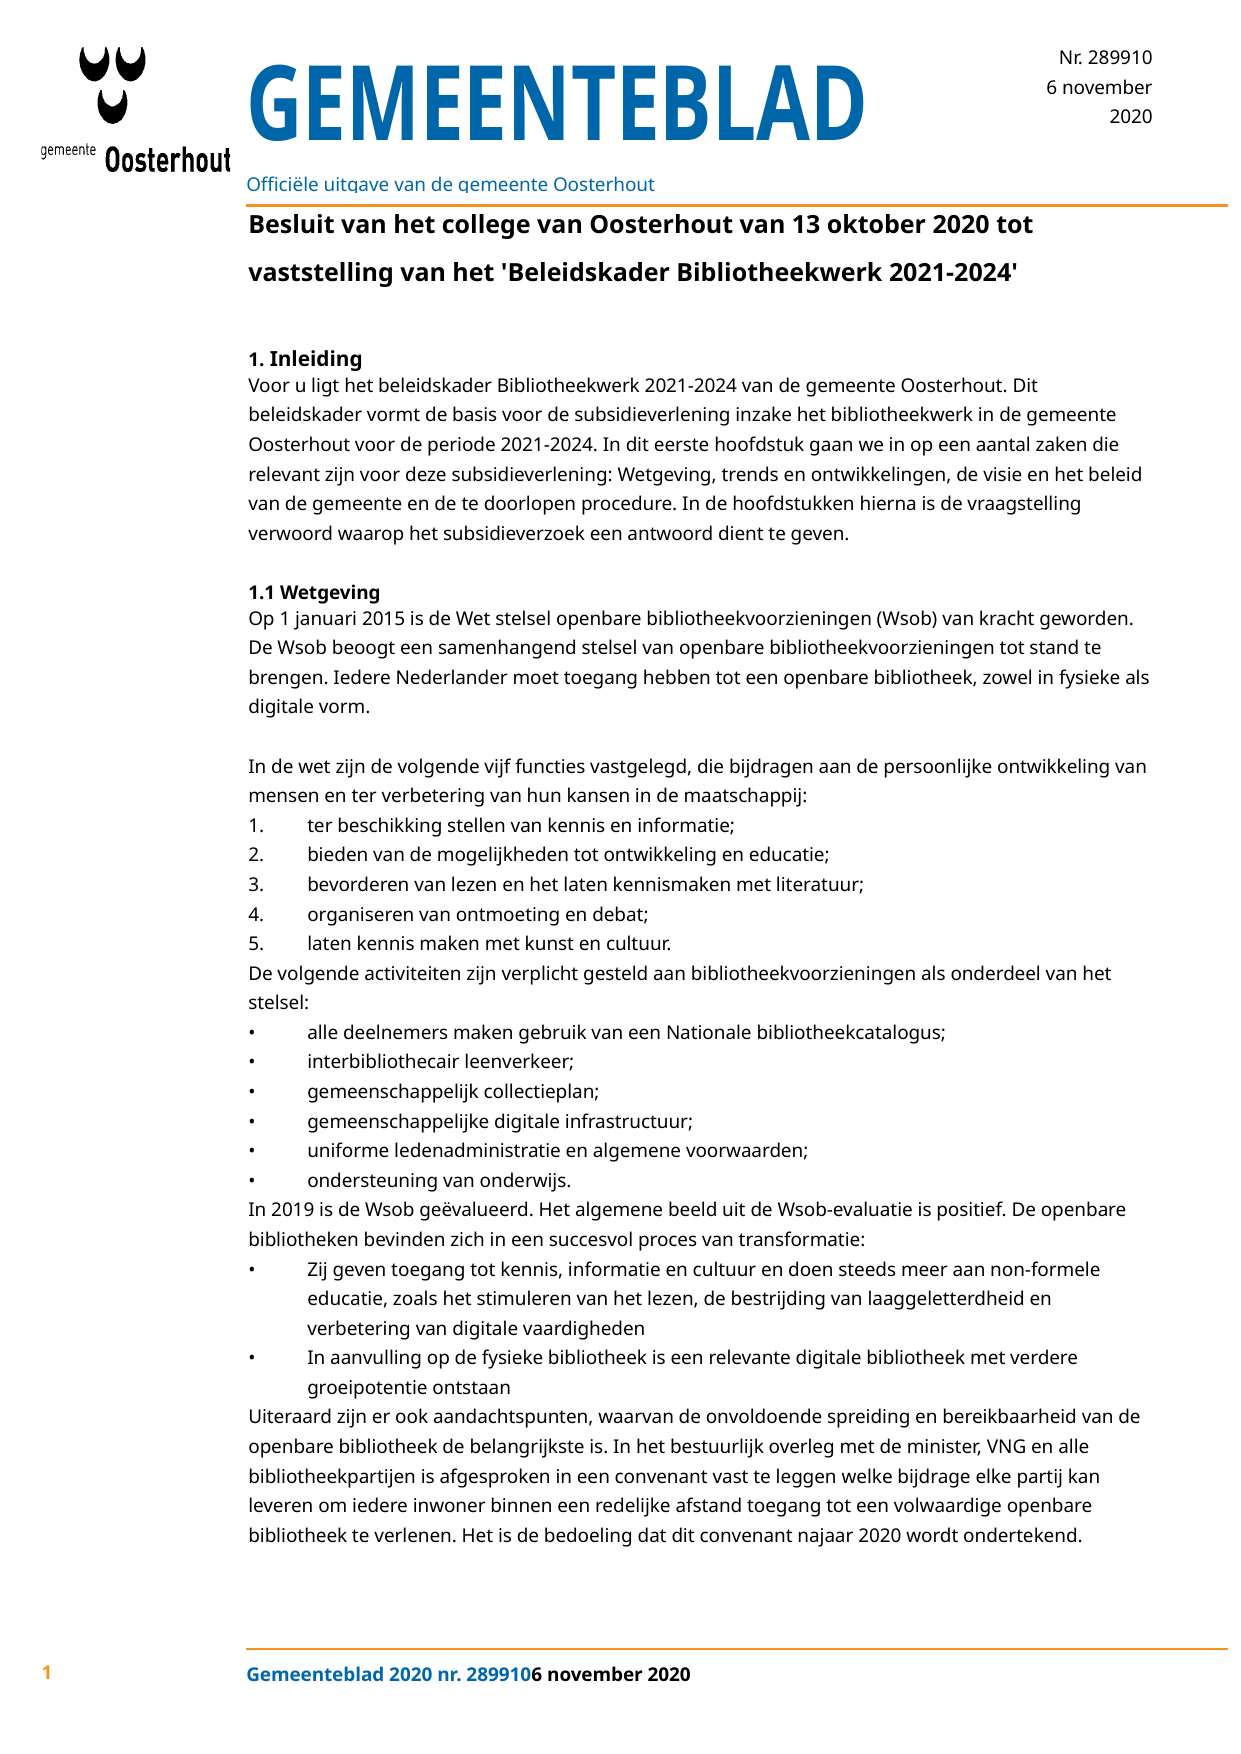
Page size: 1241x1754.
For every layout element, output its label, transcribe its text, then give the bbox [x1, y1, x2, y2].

list laten kennis maken met kunst en cultuur. [248, 930, 1152, 956]
list In aanvulling op de fysieke bibliotheek is een relevante digitale bibliotheek met verdere groeipotentie ontstaan [248, 1344, 1152, 1400]
list alle deelnemers maken gebruik van een Nationale bibliotheekcatalogus; [248, 1019, 1152, 1045]
text In 2019 is de Wsob geëvalueerd. Het algemene beeld uit de Wsob-evaluatie is positief. De openbare bibliotheken bevinden zich in een succesvol proces van transformatie: [248, 1197, 1152, 1252]
list ondersteuning van onderwijs. [248, 1167, 1152, 1193]
list ter beschikking stellen van kennis en informatie; [248, 812, 1152, 838]
list gemeenschappelijk collectieplan; [248, 1078, 1152, 1104]
list bevorderen van lezen en het laten kennismaken met literatuur; [248, 871, 1152, 897]
list Zij geven toegang tot kennis, informatie en cultuur en doen steeds meer aan non-formele educatie, zoals het stimuleren van het lezen, de bestrijding van laaggeletterdheid en verbetering van digitale vaardigheden [248, 1256, 1152, 1341]
text Uiteraard zijn er ook aandachtspunten, waarvan de onvoldoende spreiding en bereikbaarheid van de openbare bibliotheek de belangrijkste is. In het bestuurlijk overleg met de minister, VNG en alle bibliotheekpartijen is afgesproken in een convenant vast te leggen welke bijdrage elke partij kan leveren om iedere inwoner binnen een redelijke afstand toegang tot een volwaardige openbare bibliotheek te verlenen. Het is de bedoeling dat dit convenant najaar 2020 wordt ondertekend. [248, 1404, 1152, 1548]
text 1. Inleiding [248, 344, 1152, 372]
list organiseren van ontmoeting en debat; [248, 901, 1152, 926]
picture [41, 47, 231, 172]
text In de wet zijn de volgende vijf functies vastgelegd, die bijdragen aan de persoonlijke ontwikkeling van mensen en ter verbetering van hun kansen in de maatschappij: [248, 753, 1152, 808]
text Op 1 januari 2015 is de Wet stelsel openbare bibliotheekvoorzieningen (Wsob) van kracht geworden. De Wsob beoogt een samenhangend stelsel van openbare bibliotheekvoorzieningen tot stand te brengen. Iedere Nederlander moet toegang hebben tot een openbare bibliotheek, zowel in fysieke als digitale vorm. [248, 605, 1152, 719]
text 1.1 Wetgeving [248, 579, 1152, 605]
text De volgende activiteiten zijn verplicht gesteld aan bibliotheekvoorzieningen als onderdeel van het stelsel: [248, 960, 1152, 1015]
text Besluit van het college van Oosterhout van 13 oktober 2020 tot vaststelling van het 'Beleidskader Bibliotheekwerk 2021-2024' [248, 207, 1152, 288]
list bieden van de mogelijkheden tot ontwikkeling en educatie; [248, 842, 1152, 867]
list gemeenschappelijke digitale infrastructuur; [248, 1108, 1152, 1133]
list interbibliothecair leenverkeer; [248, 1049, 1152, 1074]
list uniforme ledenadministratie en algemene voorwaarden; [248, 1137, 1152, 1163]
text Voor u ligt het beleidskader Bibliotheekwerk 2021-2024 van de gemeente Oosterhout. Dit beleidskader vormt de basis voor de subsidieverlening inzake het bibliotheekwerk in de gemeente Oosterhout voor de periode 2021-2024. In dit eerste hoofdstuk gaan we in op een aantal zaken die relevant zijn voor deze subsidieverlening: Wetgeving, trends en ontwikkelingen, de visie en het beleid van de gemeente en de te doorlopen procedure. In de hoofdstukken hierna is de vraagstelling verwoord waarop het subsidieverzoek een antwoord dient te geven. [248, 372, 1152, 546]
